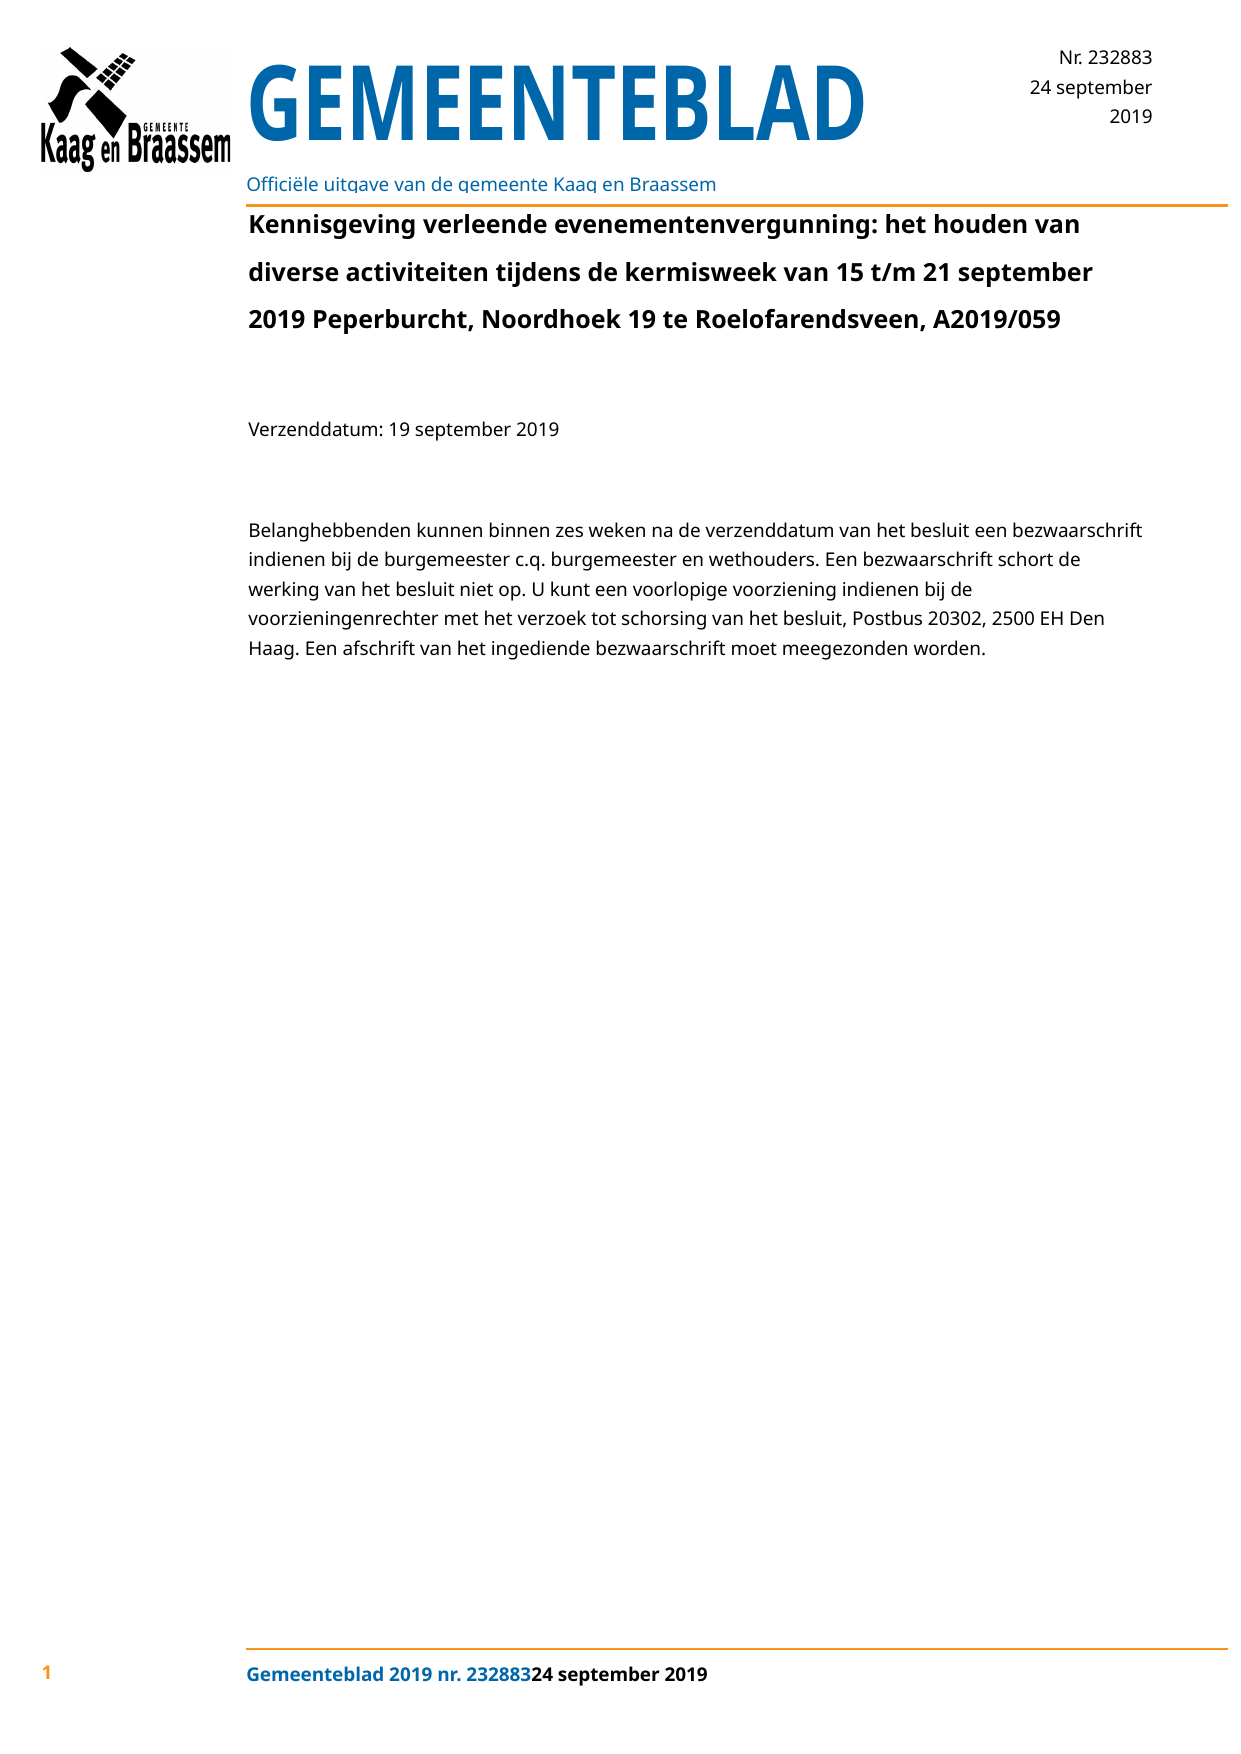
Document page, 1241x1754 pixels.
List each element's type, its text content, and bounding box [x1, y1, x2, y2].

text Belanghebbenden kunnen binnen zes weken na de verzenddatum van het besluit een bezwaarschrift indienen bij de burgemeester c.q. burgemeester en wethouders. Een bezwaarschrift schort de werking van het besluit niet op. U kunt een voorlopige voorziening indienen bij de voorzieningenrechter met het verzoek tot schorsing van het besluit, Postbus 20302, 2500 EH Den Haag. Een afschrift van het ingediende bezwaarschrift moet meegezonden worden. [248, 517, 1152, 661]
text Kennisgeving verleende evenementenvergunning: het houden van diverse activiteiten tijdens de kermisweek van 15 t/m 21 september 2019 Peperburcht, Noordhoek 19 te Roelofarendsveen, A2019/059 [248, 207, 1152, 336]
picture [41, 47, 231, 172]
text Verzenddatum: 19 september 2019 [248, 416, 1152, 442]
